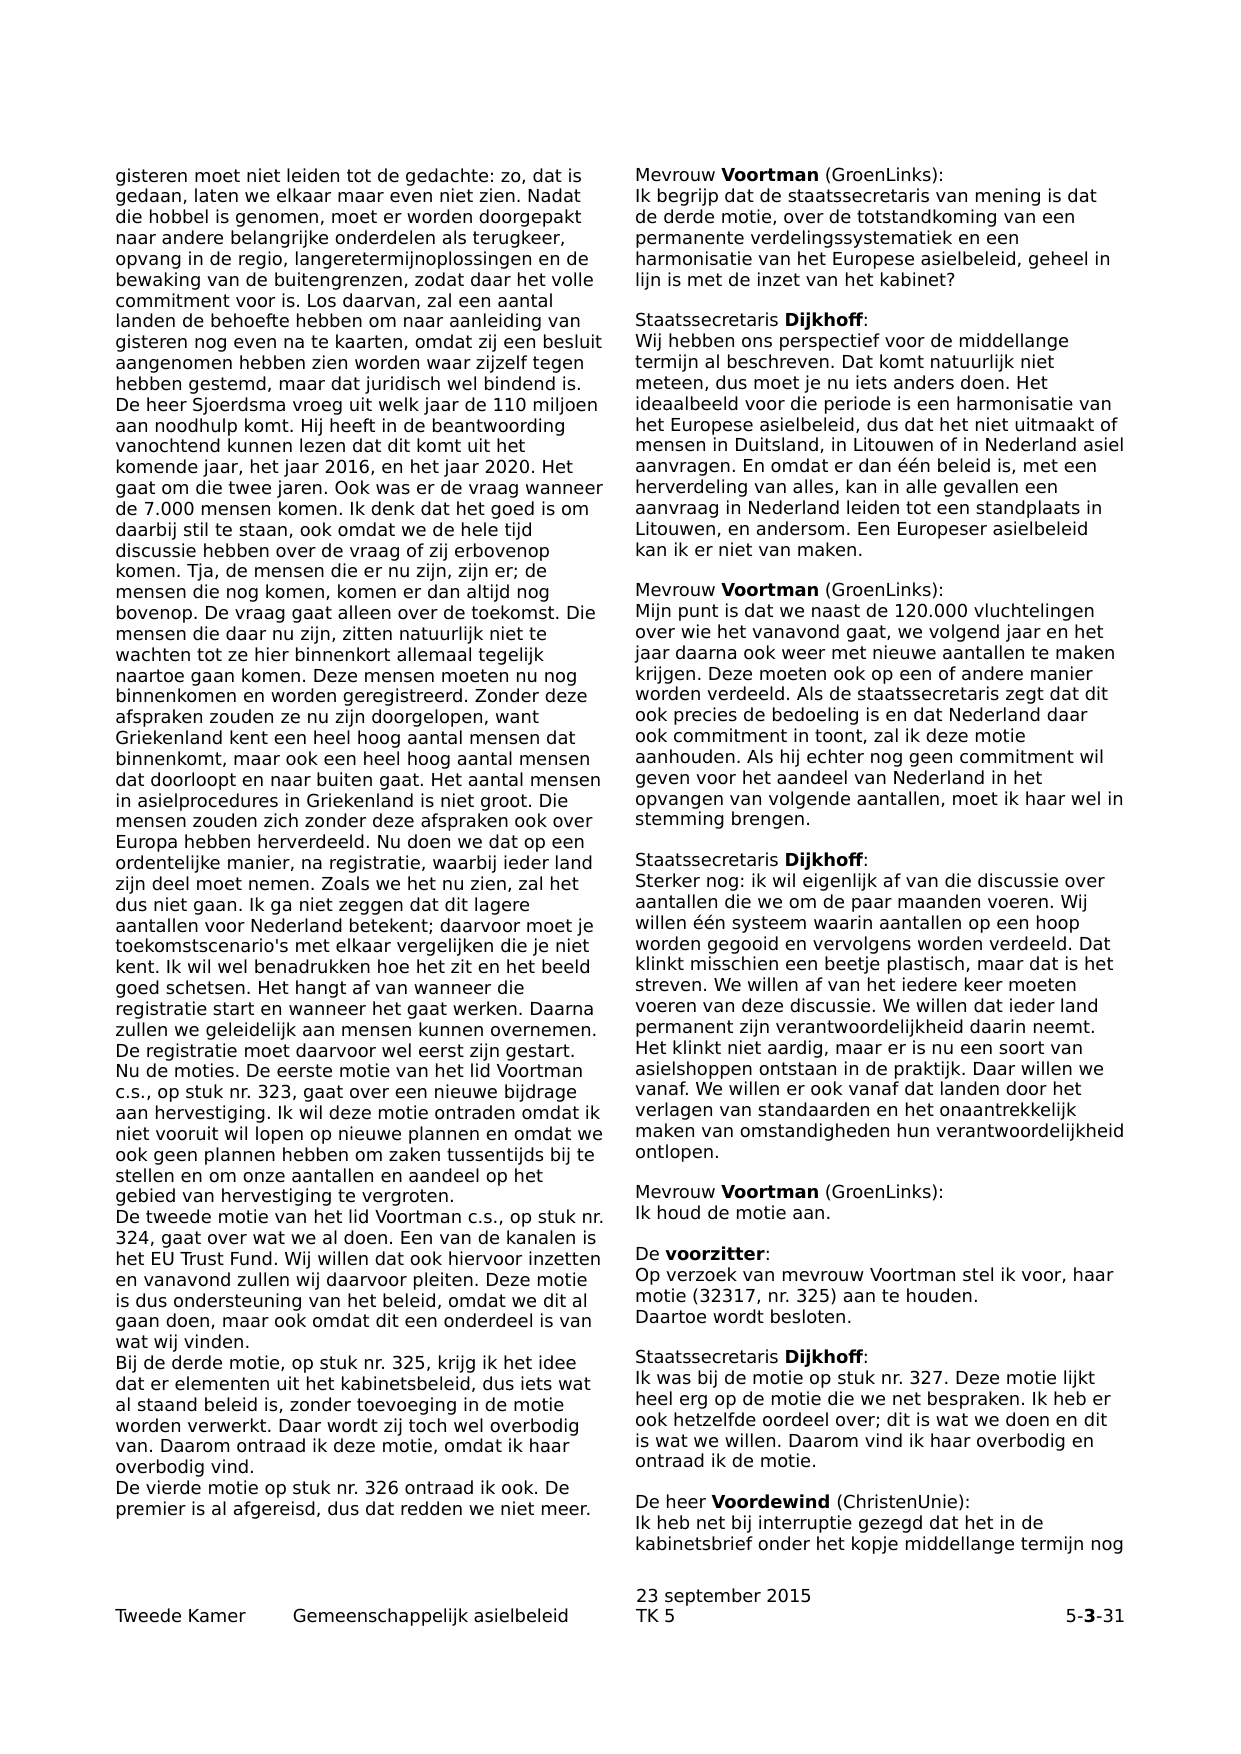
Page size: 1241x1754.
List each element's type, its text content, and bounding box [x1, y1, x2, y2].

text Ik was bij de motie op stuk nr. 327. Deze motie lijkt heel erg op de motie die we net bespraken. Ik heb er ook hetzelfde oordeel over; dit is wat we doen en dit is wat we willen. Daarom vind ik haar overbodig en ontraad ik de motie. [635, 1368, 1125, 1472]
text De heer Voordewind (ChristenUnie): [635, 1492, 1125, 1513]
text Staatssecretaris Dijkhoff: [635, 1347, 1125, 1368]
text De vierde motie op stuk nr. 326 ontraad ik ook. De premier is al afgereisd, dus dat redden we niet meer. [115, 1478, 605, 1519]
text Mevrouw Voortman (GroenLinks): [635, 580, 1125, 601]
text Mijn punt is dat we naast de 120.000 vluchtelingen over wie het vanavond gaat, we volgend jaar en het jaar daarna ook weer met nieuwe aantallen te maken krijgen. Deze moeten ook op een of andere manier worden verdeeld. Als de staatssecretaris zegt dat dit ook precies de bedoeling is en dat Nederland daar ook commitment in toont, zal ik deze motie aanhouden. Als hij echter nog geen commitment wil geven voor het aandeel van Nederland in het opvangen van volgende aantallen, moet ik haar wel in stemming brengen. [635, 601, 1125, 830]
text Ik houd de motie aan. [635, 1203, 1125, 1224]
text Wij hebben ons perspectief voor de middellange termijn al beschreven. Dat komt natuurlijk niet meteen, dus moet je nu iets anders doen. Het ideaalbeeld voor die periode is een harmonisatie van het Europese asielbeleid, dus dat het niet uitmaakt of mensen in Duitsland, in Litouwen of in Nederland asiel aanvragen. En omdat er dan één beleid is, met een herverdeling van alles, kan in alle gevallen een aanvraag in Nederland leiden tot een standplaats in Litouwen, en andersom. Een Europeser asielbeleid kan ik er niet van maken. [635, 331, 1125, 560]
text De heer Sjoerdsma vroeg uit welk jaar de 110 miljoen aan noodhulp komt. Hij heeft in de beantwoording vanochtend kunnen lezen dat dit komt uit het komende jaar, het jaar 2016, en het jaar 2020. Het gaat om die twee jaren. Ook was er de vraag wanneer de 7.000 mensen komen. Ik denk dat het goed is om daarbij stil te staan, ook omdat we de hele tijd discussie hebben over de vraag of zij erbovenop komen. Tja, de mensen die er nu zijn, zijn er; de mensen die nog komen, komen er dan altijd nog bovenop. De vraag gaat alleen over de toekomst. Die mensen die daar nu zijn, zitten natuurlijk niet te wachten tot ze hier binnenkort allemaal tegelijk naartoe gaan komen. Deze mensen moeten nu nog binnenkomen en worden geregistreerd. Zonder deze afspraken zouden ze nu zijn doorgelopen, want Griekenland kent een heel hoog aantal mensen dat binnenkomt, maar ook een heel hoog aantal mensen dat doorloopt en naar buiten gaat. Het aantal mensen in asielprocedures in Griekenland is niet groot. Die mensen zouden zich zonder deze afspraken ook over Europa hebben herverdeeld. Nu doen we dat op een ordentelijke manier, na registratie, waarbij ieder land zijn deel moet nemen. Zoals we het nu zien, zal het dus niet gaan. Ik ga niet zeggen dat dit lagere aantallen voor Nederland betekent; daarvoor moet je toekomstscenario's met elkaar vergelijken die je niet kent. Ik wil wel benadrukken hoe het zit en het beeld goed schetsen. Het hangt af van wanneer die registratie start en wanneer het gaat werken. Daarna zullen we geleidelijk aan mensen kunnen overnemen. De registratie moet daarvoor wel eerst zijn gestart. [115, 394, 605, 1061]
text Op verzoek van mevrouw Voortman stel ik voor, haar motie (32317, nr. 325) aan te houden. [635, 1265, 1125, 1306]
text Ik heb net bij interruptie gezegd dat het in de kabinetsbrief onder het kopje middellange termijn nog [635, 1513, 1125, 1554]
text Daartoe wordt besloten. [635, 1306, 1125, 1327]
text De tweede motie van het lid Voortman c.s., op stuk nr. 324, gaat over wat we al doen. Een van de kanalen is het EU Trust Fund. Wij willen dat ook hiervoor inzetten en vanavond zullen wij daarvoor pleiten. Deze motie is dus ondersteuning van het beleid, omdat we dit al gaan doen, maar ook omdat dit een onderdeel is van wat wij vinden. [115, 1207, 605, 1353]
text Sterker nog: ik wil eigenlijk af van die discussie over aantallen die we om de paar maanden voeren. Wij willen één systeem waarin aantallen op een hoop worden gegooid en vervolgens worden verdeeld. Dat klinkt misschien een beetje plastisch, maar dat is het streven. We willen af van het iedere keer moeten voeren van deze discussie. We willen dat ieder land permanent zijn verantwoordelijkheid daarin neemt. Het klinkt niet aardig, maar er is nu een soort van asielshoppen ontstaan in de praktijk. Daar willen we vanaf. We willen er ook vanaf dat landen door het verlagen van standaarden en het onaantrekkelijk maken van omstandigheden hun verantwoordelijkheid ontlopen. [635, 871, 1125, 1162]
text Staatssecretaris Dijkhoff: [635, 850, 1125, 871]
text Ik begrijp dat de staatssecretaris van mening is dat de derde motie, over de totstandkoming van een permanente verdelingssystematiek en een harmonisatie van het Europese asielbeleid, geheel in lijn is met de inzet van het kabinet? [635, 186, 1125, 290]
text Bij de derde motie, op stuk nr. 325, krijg ik het idee dat er elementen uit het kabinetsbeleid, dus iets wat al staand beleid is, zonder toevoeging in de motie worden verwerkt. Daar wordt zij toch wel overbodig van. Daarom ontraad ik deze motie, omdat ik haar overbodig vind. [115, 1353, 605, 1478]
text gisteren moet niet leiden tot de gedachte: zo, dat is gedaan, laten we elkaar maar even niet zien. Nadat die hobbel is genomen, moet er worden doorgepakt naar andere belangrijke onderdelen als terugkeer, opvang in de regio, langeretermijnoplossingen en de bewaking van de buitengrenzen, zodat daar het volle commitment voor is. Los daarvan, zal een aantal landen de behoefte hebben om naar aanleiding van gisteren nog even na te kaarten, omdat zij een besluit aangenomen hebben zien worden waar zijzelf tegen hebben gestemd, maar dat juridisch wel bindend is. [115, 165, 605, 394]
text Mevrouw Voortman (GroenLinks): [635, 165, 1125, 186]
text Nu de moties. De eerste motie van het lid Voortman c.s., op stuk nr. 323, gaat over een nieuwe bijdrage aan hervestiging. Ik wil deze motie ontraden omdat ik niet vooruit wil lopen op nieuwe plannen en omdat we ook geen plannen hebben om zaken tussentijds bij te stellen en om onze aantallen en aandeel op het gebied van hervestiging te vergroten. [115, 1061, 605, 1207]
text De voorzitter: [635, 1244, 1125, 1265]
text Staatssecretaris Dijkhoff: [635, 310, 1125, 331]
text Mevrouw Voortman (GroenLinks): [635, 1182, 1125, 1203]
